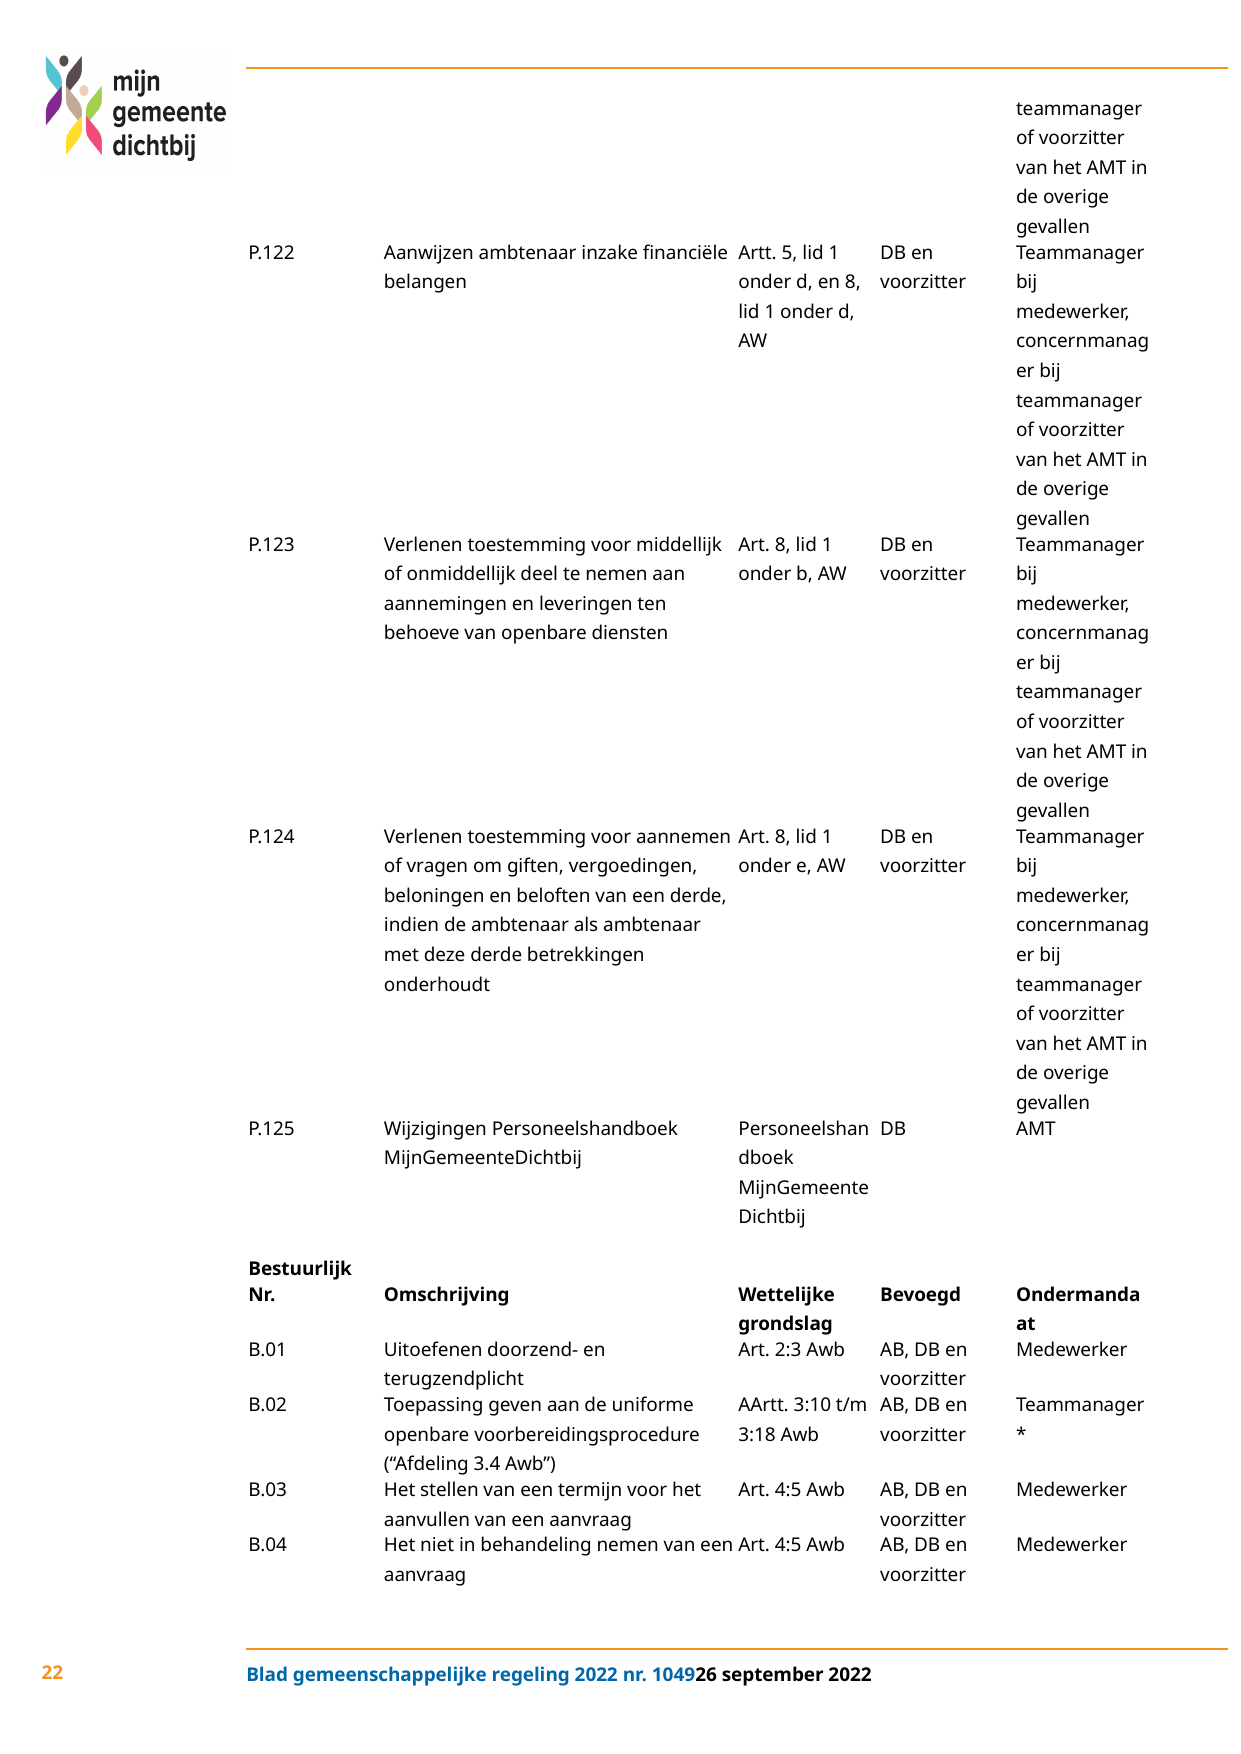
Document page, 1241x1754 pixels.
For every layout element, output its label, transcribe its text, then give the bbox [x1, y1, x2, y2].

table_cell AB, DB en voorzitter [880, 1532, 1016, 1587]
table_cell [738, 1229, 880, 1255]
table_cell [880, 1229, 1016, 1255]
table_cell P.124 [248, 823, 384, 1115]
table_cell Artt. 5, lid 1 onder d, en 8, lid 1 onder d, AW [738, 239, 880, 531]
table_cell Aanwijzen ambtenaar inzake financiële belangen [384, 239, 738, 531]
table_cell [248, 95, 384, 239]
table_cell Bevoegd [880, 1281, 1016, 1336]
table_cell Nr. [248, 1281, 384, 1336]
table_cell Omschrijving [384, 1281, 738, 1336]
table_cell Art. 4:5 Awb [738, 1532, 880, 1587]
table_cell Verlenen toestemming voor middellijk of onmiddellijk deel te nemen aan aannemingen en leveringen ten behoeve van openbare diensten [384, 531, 738, 823]
table_cell P.125 [248, 1115, 384, 1229]
table_cell Medewerker [1016, 1336, 1152, 1391]
table_cell DB en voorzitter [880, 531, 1016, 823]
table_cell Toepassing geven aan de uniforme openbare voorbereidingsprocedure (“Afdeling 3.4 Awb”) [384, 1391, 738, 1476]
table_cell Teammanager bij medewerker, concernmanager bij teammanager of voorzitter van het AMT in de overige gevallen [1016, 531, 1152, 823]
table_cell DB en voorzitter [880, 239, 1016, 531]
table_cell AMT [1016, 1115, 1152, 1229]
table_cell DB en voorzitter [880, 823, 1016, 1115]
table_cell [1016, 1229, 1152, 1255]
table_cell teammanager of voorzitter van het AMT in de overige gevallen [1016, 95, 1152, 239]
table_cell B.04 [248, 1532, 384, 1587]
table_cell Art. 8, lid 1 onder e, AW [738, 823, 880, 1115]
table_cell AB, DB en voorzitter [880, 1336, 1016, 1391]
table_cell Teammanager bij medewerker, concernmanager bij teammanager of voorzitter van het AMT in de overige gevallen [1016, 823, 1152, 1115]
table_cell Art. 2:3 Awb [738, 1336, 880, 1391]
table_cell [738, 1255, 880, 1281]
table_cell Medewerker [1016, 1532, 1152, 1587]
table_cell AB, DB en voorzitter [880, 1476, 1016, 1532]
table_cell DB [880, 1115, 1016, 1229]
table_cell AArtt. 3:10 t/m 3:18 Awb [738, 1391, 880, 1476]
table_cell [880, 1255, 1016, 1281]
table_cell Uitoefenen doorzend- en terugzendplicht [384, 1336, 738, 1391]
table_cell Art. 4:5 Awb [738, 1476, 880, 1532]
table_cell [384, 1229, 738, 1255]
table_cell Wijzigingen Personeelshandboek MijnGemeenteDichtbij [384, 1115, 738, 1229]
table_cell [880, 95, 1016, 239]
table_cell Teammanager* [1016, 1391, 1152, 1476]
table_cell [738, 95, 880, 239]
table_cell [1016, 1255, 1152, 1281]
table_cell AB, DB en voorzitter [880, 1391, 1016, 1476]
table_cell Verlenen toestemming voor aannemen of vragen om giften, vergoedingen, beloningen en beloften van een derde, indien de ambtenaar als ambtenaar met deze derde betrekkingen onderhoudt [384, 823, 738, 1115]
picture [41, 47, 231, 172]
table_cell P.122 [248, 239, 384, 531]
table_cell B.03 [248, 1476, 384, 1532]
table_cell B.01 [248, 1336, 384, 1391]
table_cell Wettelijke grondslag [738, 1281, 880, 1336]
table_cell Het niet in behandeling nemen van een aanvraag [384, 1532, 738, 1587]
table_cell Art. 8, lid 1 onder b, AW [738, 531, 880, 823]
table_cell Medewerker [1016, 1476, 1152, 1532]
table_cell [384, 95, 738, 239]
table_cell Teammanager bij medewerker, concernmanager bij teammanager of voorzitter van het AMT in de overige gevallen [1016, 239, 1152, 531]
table_cell Personeelshandboek MijnGemeenteDichtbij [738, 1115, 880, 1229]
table_cell [248, 1229, 384, 1255]
table_cell P.123 [248, 531, 384, 823]
table_cell Het stellen van een termijn voor het aanvullen van een aanvraag [384, 1476, 738, 1532]
table_cell Ondermandaat [1016, 1281, 1152, 1336]
table_cell B.02 [248, 1391, 384, 1476]
table_cell Bestuurlijk [248, 1255, 738, 1281]
